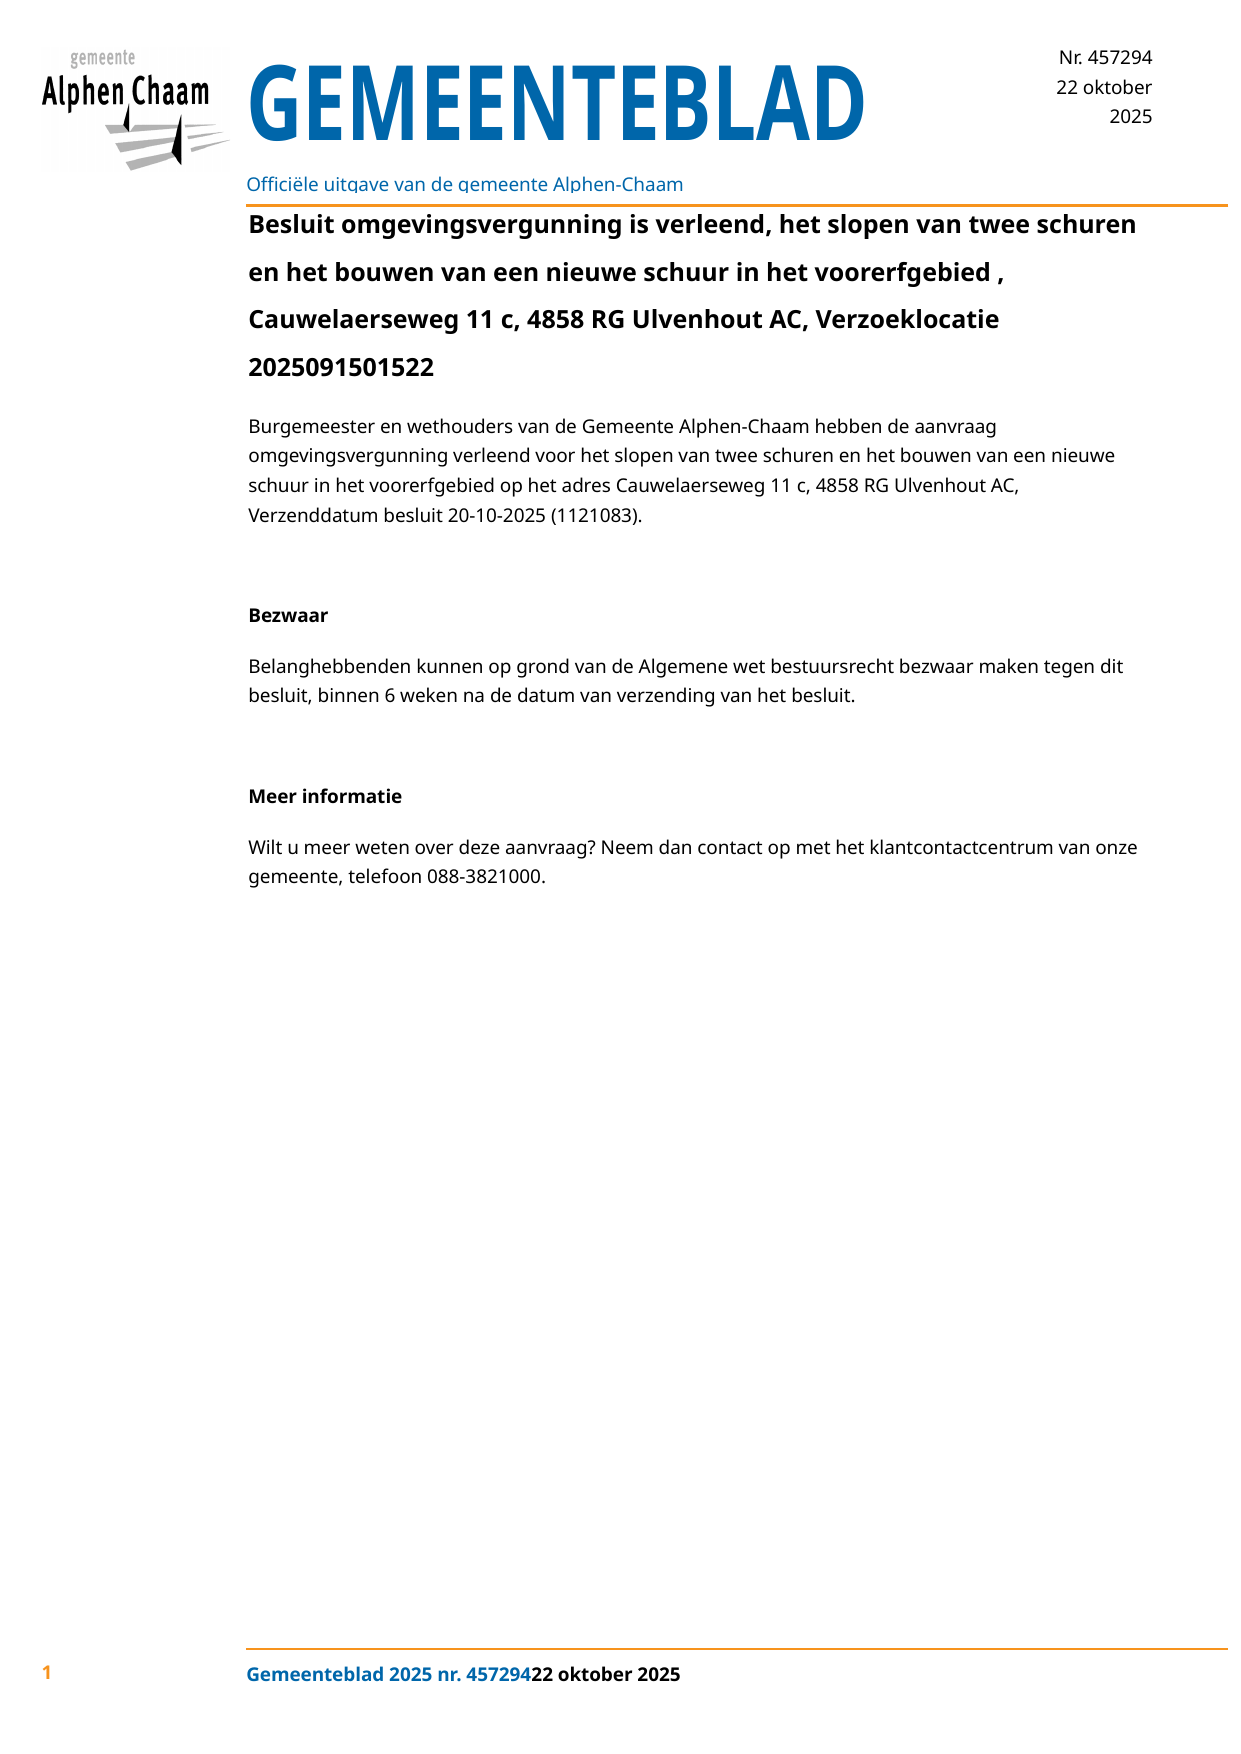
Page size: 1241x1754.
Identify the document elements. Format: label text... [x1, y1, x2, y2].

text Wilt u meer weten over deze aanvraag? Neem dan contact op met het klantcontactcentrum van onze gemeente, telefoon 088-3821000. [248, 834, 1152, 889]
text Belanghebbenden kunnen op grond van de Algemene wet bestuursrecht bezwaar maken tegen dit besluit, binnen 6 weken na de datum van verzending van het besluit. [248, 653, 1152, 708]
text Bezwaar [248, 603, 1152, 628]
text Besluit omgevingsvergunning is verleend, het slopen van twee schuren en het bouwen van een nieuwe schuur in het voorerfgebied , Cauwelaerseweg 11 c, 4858 RG Ulvenhout AC, Verzoeklocatie 2025091501522 [248, 207, 1152, 384]
picture [41, 47, 231, 172]
text Meer informatie [248, 783, 1152, 809]
text Burgemeester en wethouders van de Gemeente Alphen-Chaam hebben de aanvraag omgevingsvergunning verleend voor het slopen van twee schuren en het bouwen van een nieuwe schuur in het voorerfgebied op het adres Cauwelaerseweg 11 c, 4858 RG Ulvenhout AC, Verzenddatum besluit 20-10-2025 (1121083). [248, 413, 1152, 528]
